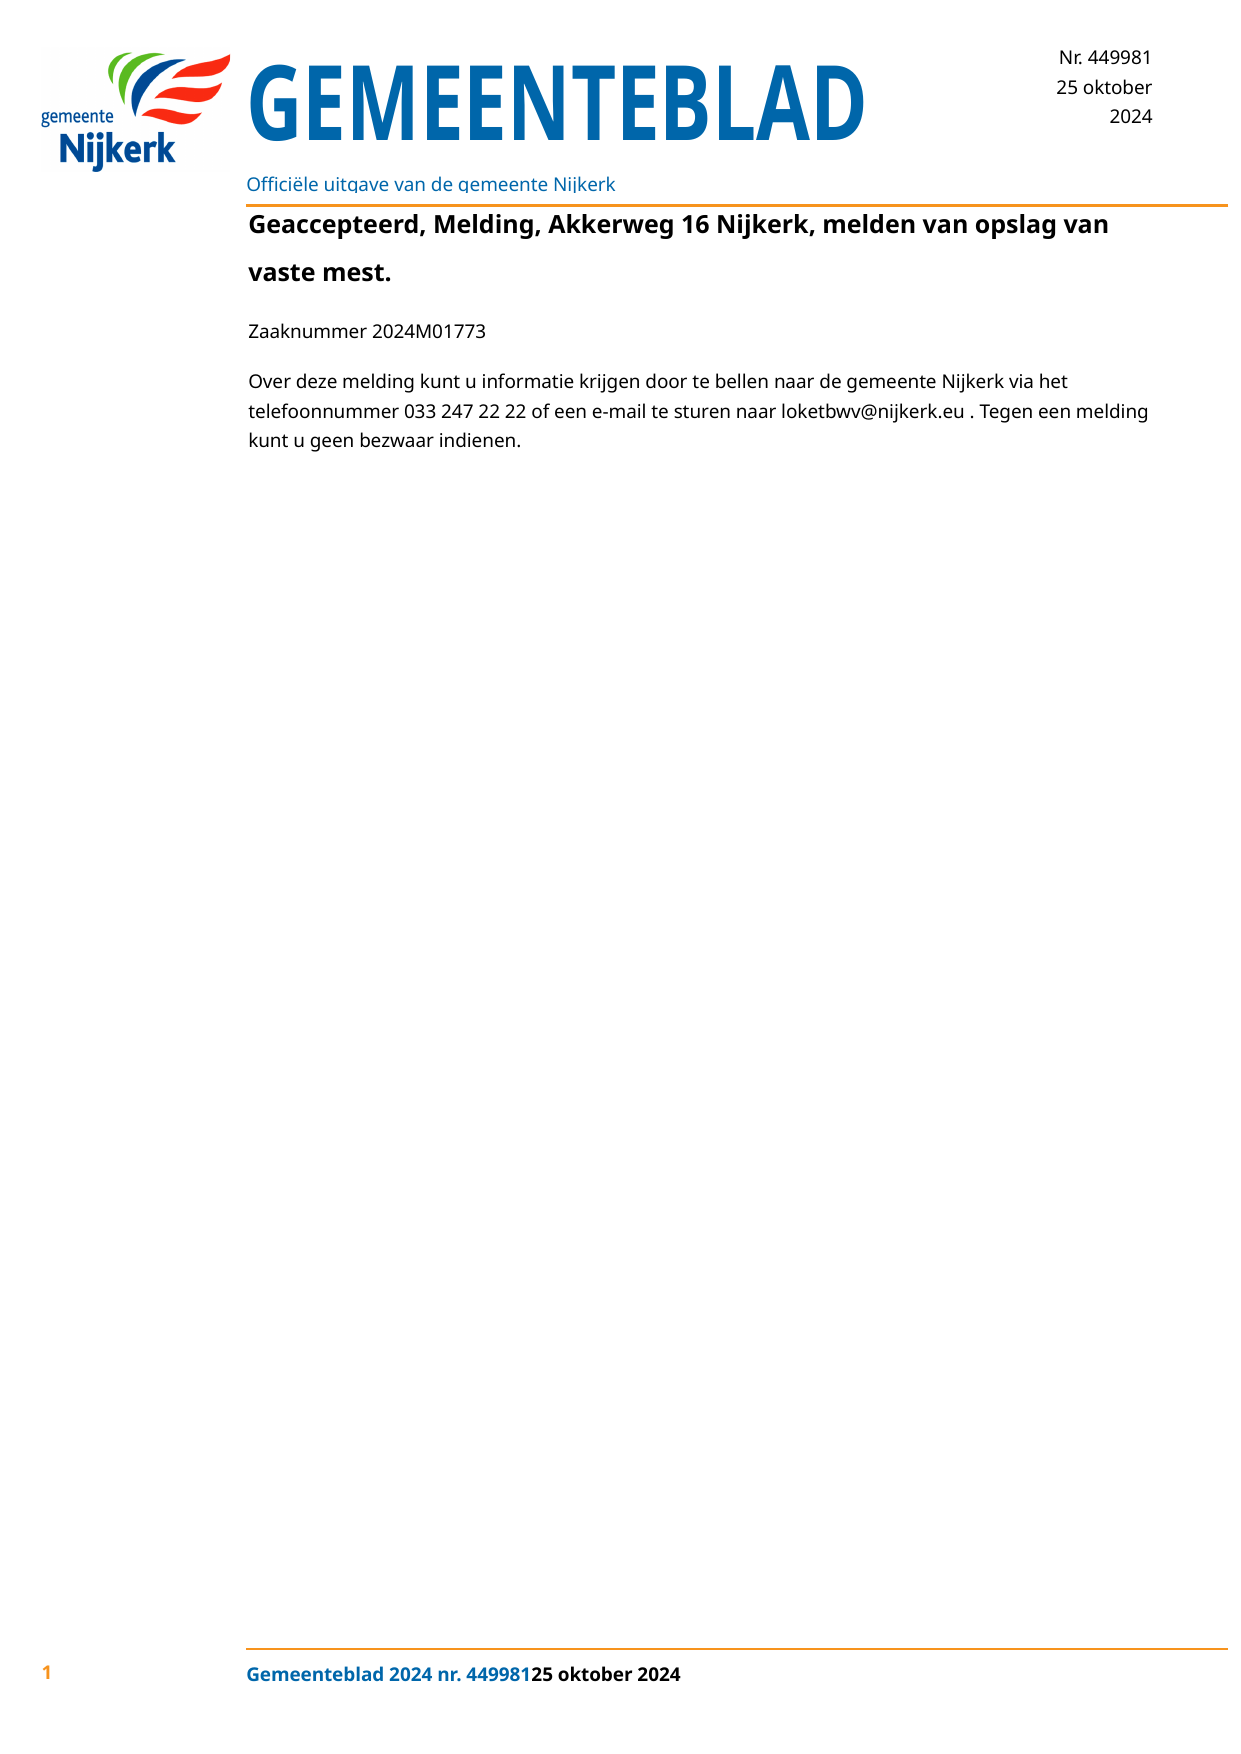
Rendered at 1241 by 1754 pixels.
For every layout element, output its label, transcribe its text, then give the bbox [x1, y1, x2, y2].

picture [41, 47, 231, 172]
text Zaaknummer 2024M01773 [248, 318, 1152, 344]
text Geaccepteerd, Melding, Akkerweg 16 Nijkerk, melden van opslag van vaste mest. [248, 207, 1152, 288]
text Over deze melding kunt u informatie krijgen door te bellen naar de gemeente Nijkerk via het telefoonnummer 033 247 22 22 of een e-mail te sturen naar loketbwv@nijkerk.eu . Tegen een melding kunt u geen bezwaar indienen. [248, 368, 1152, 453]
